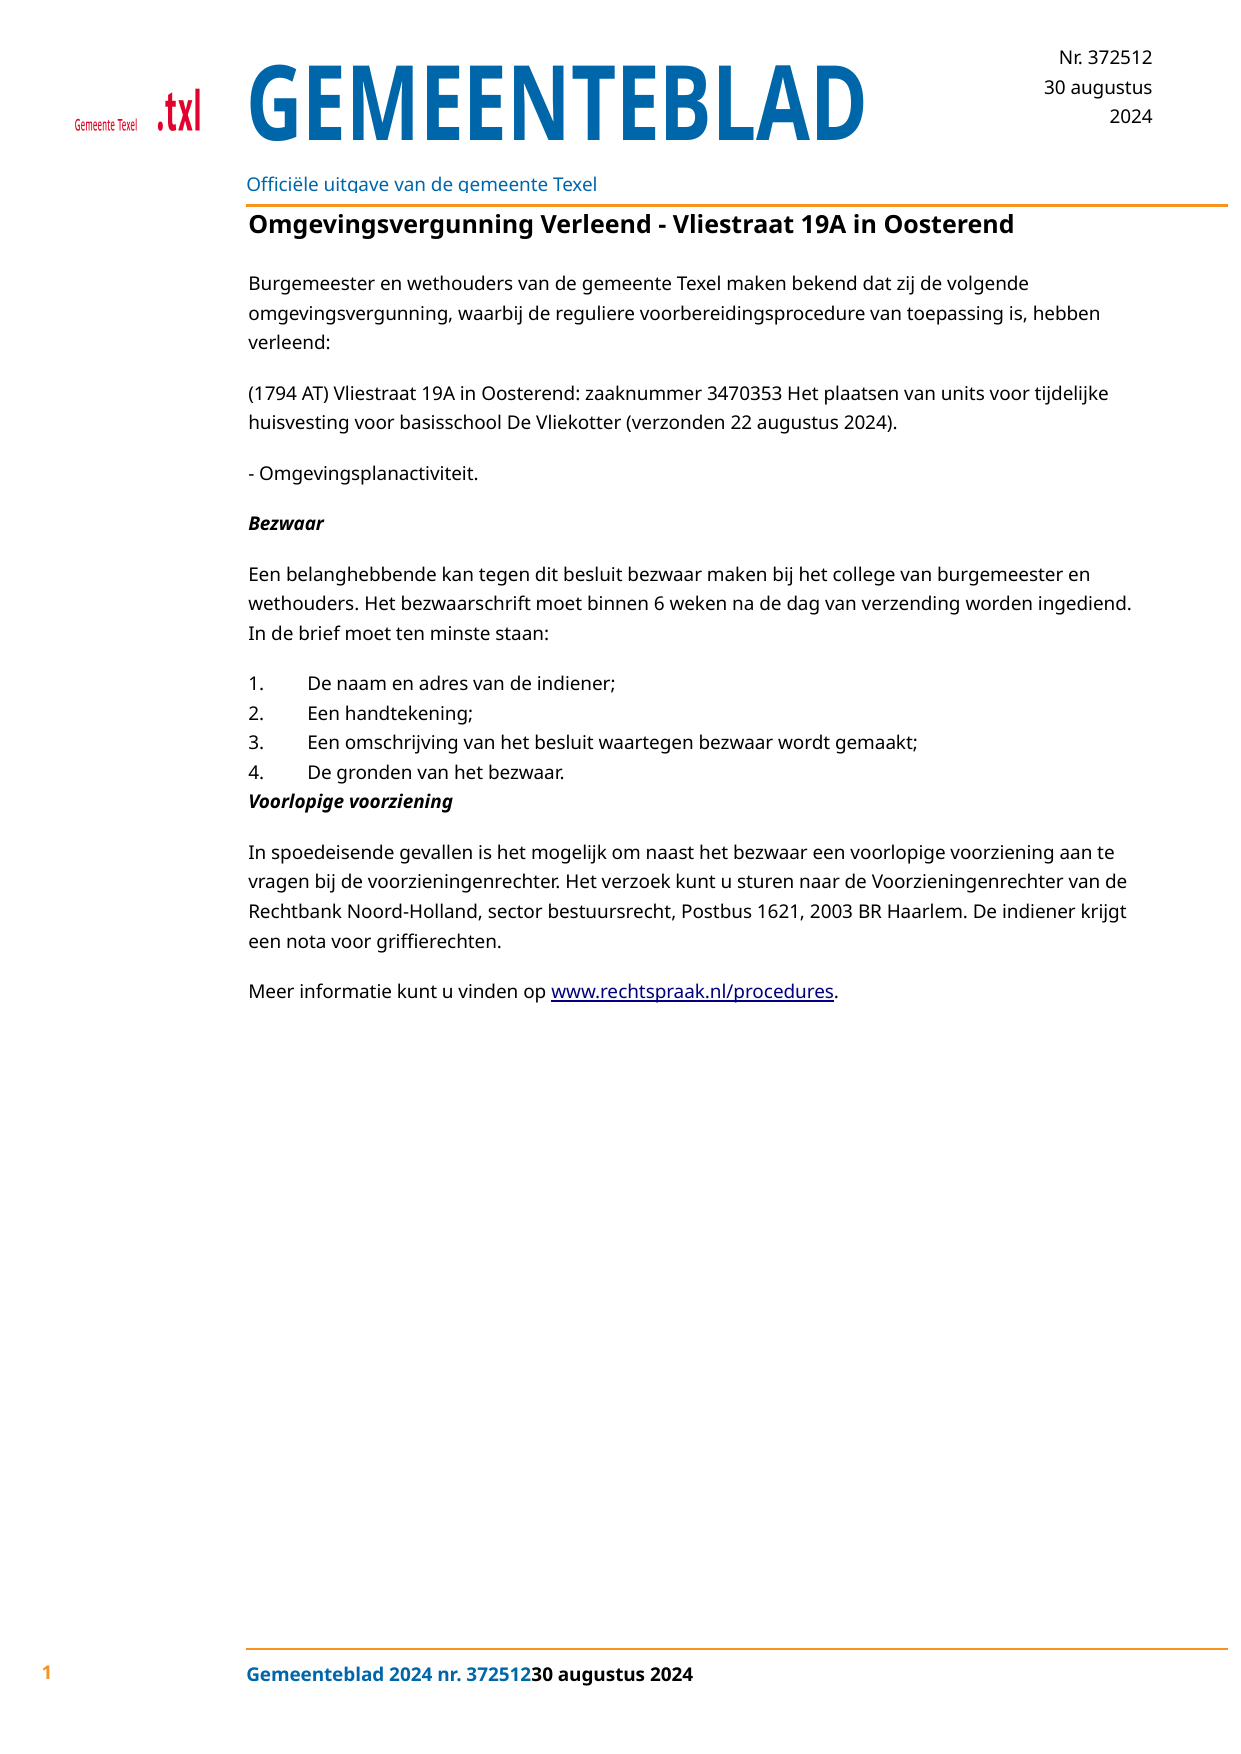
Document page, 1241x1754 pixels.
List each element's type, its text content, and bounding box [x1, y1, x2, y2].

picture [41, 47, 231, 172]
list De naam en adres van de indiener; [248, 670, 1152, 696]
text Voorlopige voorziening [248, 789, 1152, 814]
text Meer informatie kunt u vinden op www.rechtspraak.nl/procedures. [248, 978, 1152, 1004]
text Bezwaar [248, 510, 1152, 536]
text (1794 AT) Vliestraat 19A in Oosterend: zaaknummer 3470353 Het plaatsen van units voor tijdelijke huisvesting voor basisschool De Vliekotter (verzonden 22 augustus 2024). [248, 380, 1152, 435]
text Burgemeester en wethouders van de gemeente Texel maken bekend dat zij de volgende omgevingsvergunning, waarbij de reguliere voorbereidingsprocedure van toepassing is, hebben verleend: [248, 270, 1152, 355]
text In spoedeisende gevallen is het mogelijk om naast het bezwaar een voorlopige voorziening aan te vragen bij de voorzieningenrechter. Het verzoek kunt u sturen naar de Voorzieningenrechter van de Rechtbank Noord-Holland, sector bestuursrecht, Postbus 1621, 2003 BR Haarlem. De indiener krijgt een nota voor griffierechten. [248, 839, 1152, 953]
list Een omschrijving van het besluit waartegen bezwaar wordt gemaakt; [248, 729, 1152, 755]
list De gronden van het bezwaar. [248, 759, 1152, 785]
text - Omgevingsplanactiviteit. [248, 460, 1152, 486]
text Een belanghebbende kan tegen dit besluit bezwaar maken bij het college van burgemeester en wethouders. Het bezwaarschrift moet binnen 6 weken na de dag van verzending worden ingediend. In de brief moet ten minste staan: [248, 561, 1152, 646]
list Een handtekening; [248, 700, 1152, 726]
text Omgevingsvergunning Verleend - Vliestraat 19A in Oosterend [248, 207, 1152, 241]
